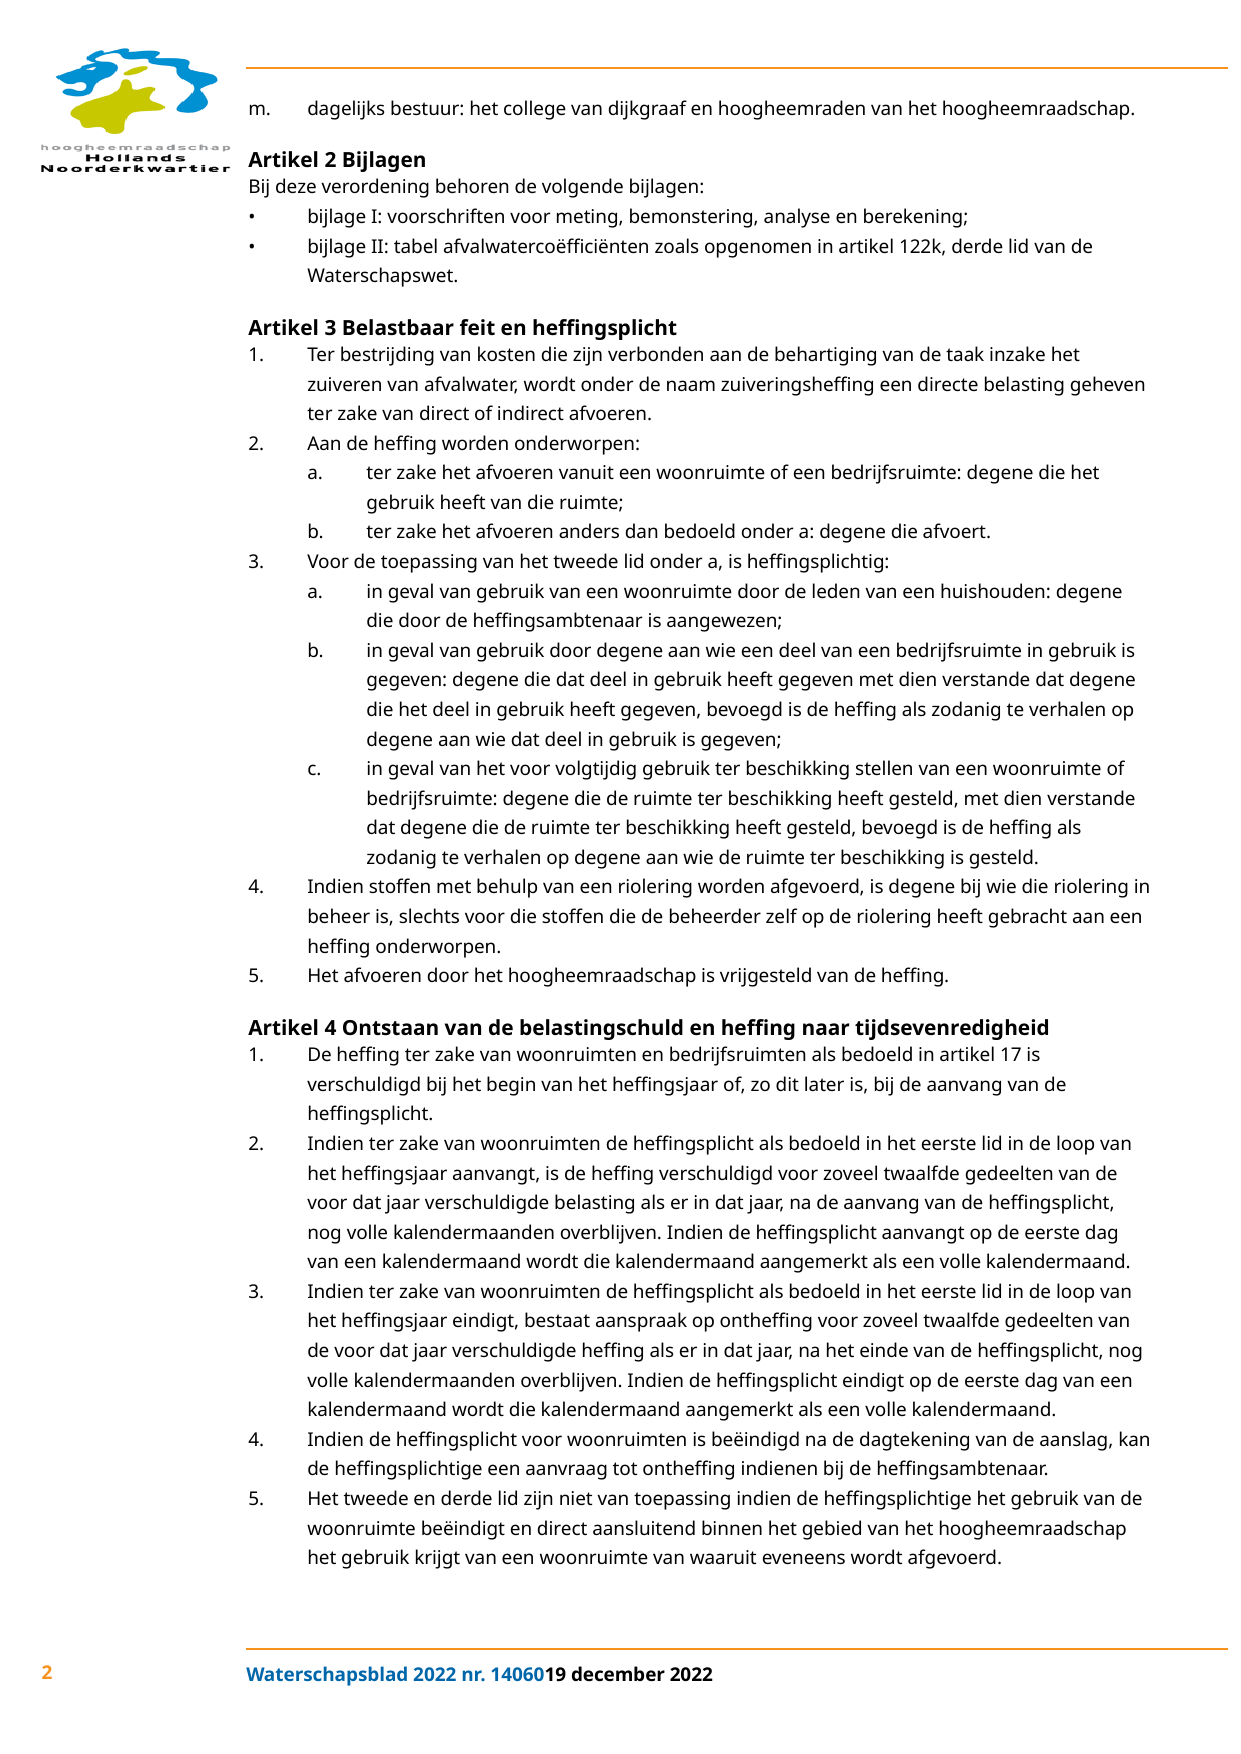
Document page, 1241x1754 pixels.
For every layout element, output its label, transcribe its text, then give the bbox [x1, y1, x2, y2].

list Aan de heffing worden onderworpen: [248, 430, 1152, 456]
list Indien ter zake van woonruimten de heffingsplicht als bedoeld in het eerste lid in de loop van het heffingsjaar aanvangt, is de heffing verschuldigd voor zoveel twaalfde gedeelten van de voor dat jaar verschuldigde belasting als er in dat jaar, na de aanvang van de heffingsplicht, nog volle kalendermaanden overblijven. Indien de heffingsplicht aanvangt op de eerste dag van een kalendermaand wordt die kalendermaand aangemerkt als een volle kalendermaand. [248, 1130, 1152, 1274]
list in geval van gebruik van een woonruimte door de leden van een huishouden: degene die door de heffingsambtenaar is aangewezen; [307, 578, 1152, 633]
list Indien ter zake van woonruimten de heffingsplicht als bedoeld in het eerste lid in de loop van het heffingsjaar eindigt, bestaat aanspraak op ontheffing voor zoveel twaalfde gedeelten van de voor dat jaar verschuldigde heffing als er in dat jaar, na het einde van de heffingsplicht, nog volle kalendermaanden overblijven. Indien de heffingsplicht eindigt op de eerste dag van een kalendermaand wordt die kalendermaand aangemerkt als een volle kalendermaand. [248, 1278, 1152, 1422]
list bijlage I: voorschriften voor meting, bemonstering, analyse en berekening; [248, 203, 1152, 229]
list Ter bestrijding van kosten die zijn verbonden aan de behartiging van de taak inzake het zuiveren van afvalwater, wordt onder de naam zuiveringsheffing een directe belasting geheven ter zake van direct of indirect afvoeren. [248, 341, 1152, 426]
list in geval van gebruik door degene aan wie een deel van een bedrijfsruimte in gebruik is gegeven: degene die dat deel in gebruik heeft gegeven met dien verstande dat degene die het deel in gebruik heeft gegeven, bevoegd is de heffing als zodanig te verhalen op degene aan wie dat deel in gebruik is gegeven; [307, 637, 1152, 752]
list ter zake het afvoeren anders dan bedoeld onder a: degene die afvoert. [307, 519, 1152, 544]
list Voor de toepassing van het tweede lid onder a, is heffingsplichtig: [248, 548, 1152, 574]
picture [41, 47, 231, 172]
list Het afvoeren door het hoogheemraadschap is vrijgesteld van de heffing. [248, 962, 1152, 988]
list in geval van het voor volgtijdig gebruik ter beschikking stellen van een woonruimte of bedrijfsruimte: degene die de ruimte ter beschikking heeft gesteld, met dien verstande dat degene die de ruimte ter beschikking heeft gesteld, bevoegd is de heffing als zodanig te verhalen op degene aan wie de ruimte ter beschikking is gesteld. [307, 755, 1152, 870]
text Artikel 2 Bijlagen [248, 145, 1152, 174]
list Indien de heffingsplicht voor woonruimten is beëindigd na de dagtekening van de aanslag, kan de heffingsplichtige een aanvraag tot ontheffing indienen bij de heffingsambtenaar. [248, 1426, 1152, 1481]
text Artikel 4 Ontstaan van de belastingschuld en heffing naar tijdsevenredigheid [248, 1013, 1152, 1041]
list bijlage II: tabel afvalwatercoëfficiënten zoals opgenomen in artikel 122k, derde lid van de Waterschapswet. [248, 233, 1152, 288]
list dagelijks bestuur: het college van dijkgraaf en hoogheemraden van het hoogheemraadschap. [248, 95, 1152, 121]
list ter zake het afvoeren vanuit een woonruimte of een bedrijfsruimte: degene die het gebruik heeft van die ruimte; [307, 459, 1152, 515]
text Artikel 3 Belastbaar feit en heffingsplicht [248, 313, 1152, 341]
list De heffing ter zake van woonruimten en bedrijfsruimten als bedoeld in artikel 17 is verschuldigd bij het begin van het heffingsjaar of, zo dit later is, bij de aanvang van de heffingsplicht. [248, 1041, 1152, 1126]
list Indien stoffen met behulp van een riolering worden afgevoerd, is degene bij wie die riolering in beheer is, slechts voor die stoffen die de beheerder zelf op de riolering heeft gebracht aan een heffing onderworpen. [248, 874, 1152, 959]
text Bij deze verordening behoren de volgende bijlagen: [248, 174, 1152, 199]
list Het tweede en derde lid zijn niet van toepassing indien de heffingsplichtige het gebruik van de woonruimte beëindigt en direct aansluitend binnen het gebied van het hoogheemraadschap het gebruik krijgt van een woonruimte van waaruit eveneens wordt afgevoerd. [248, 1485, 1152, 1570]
